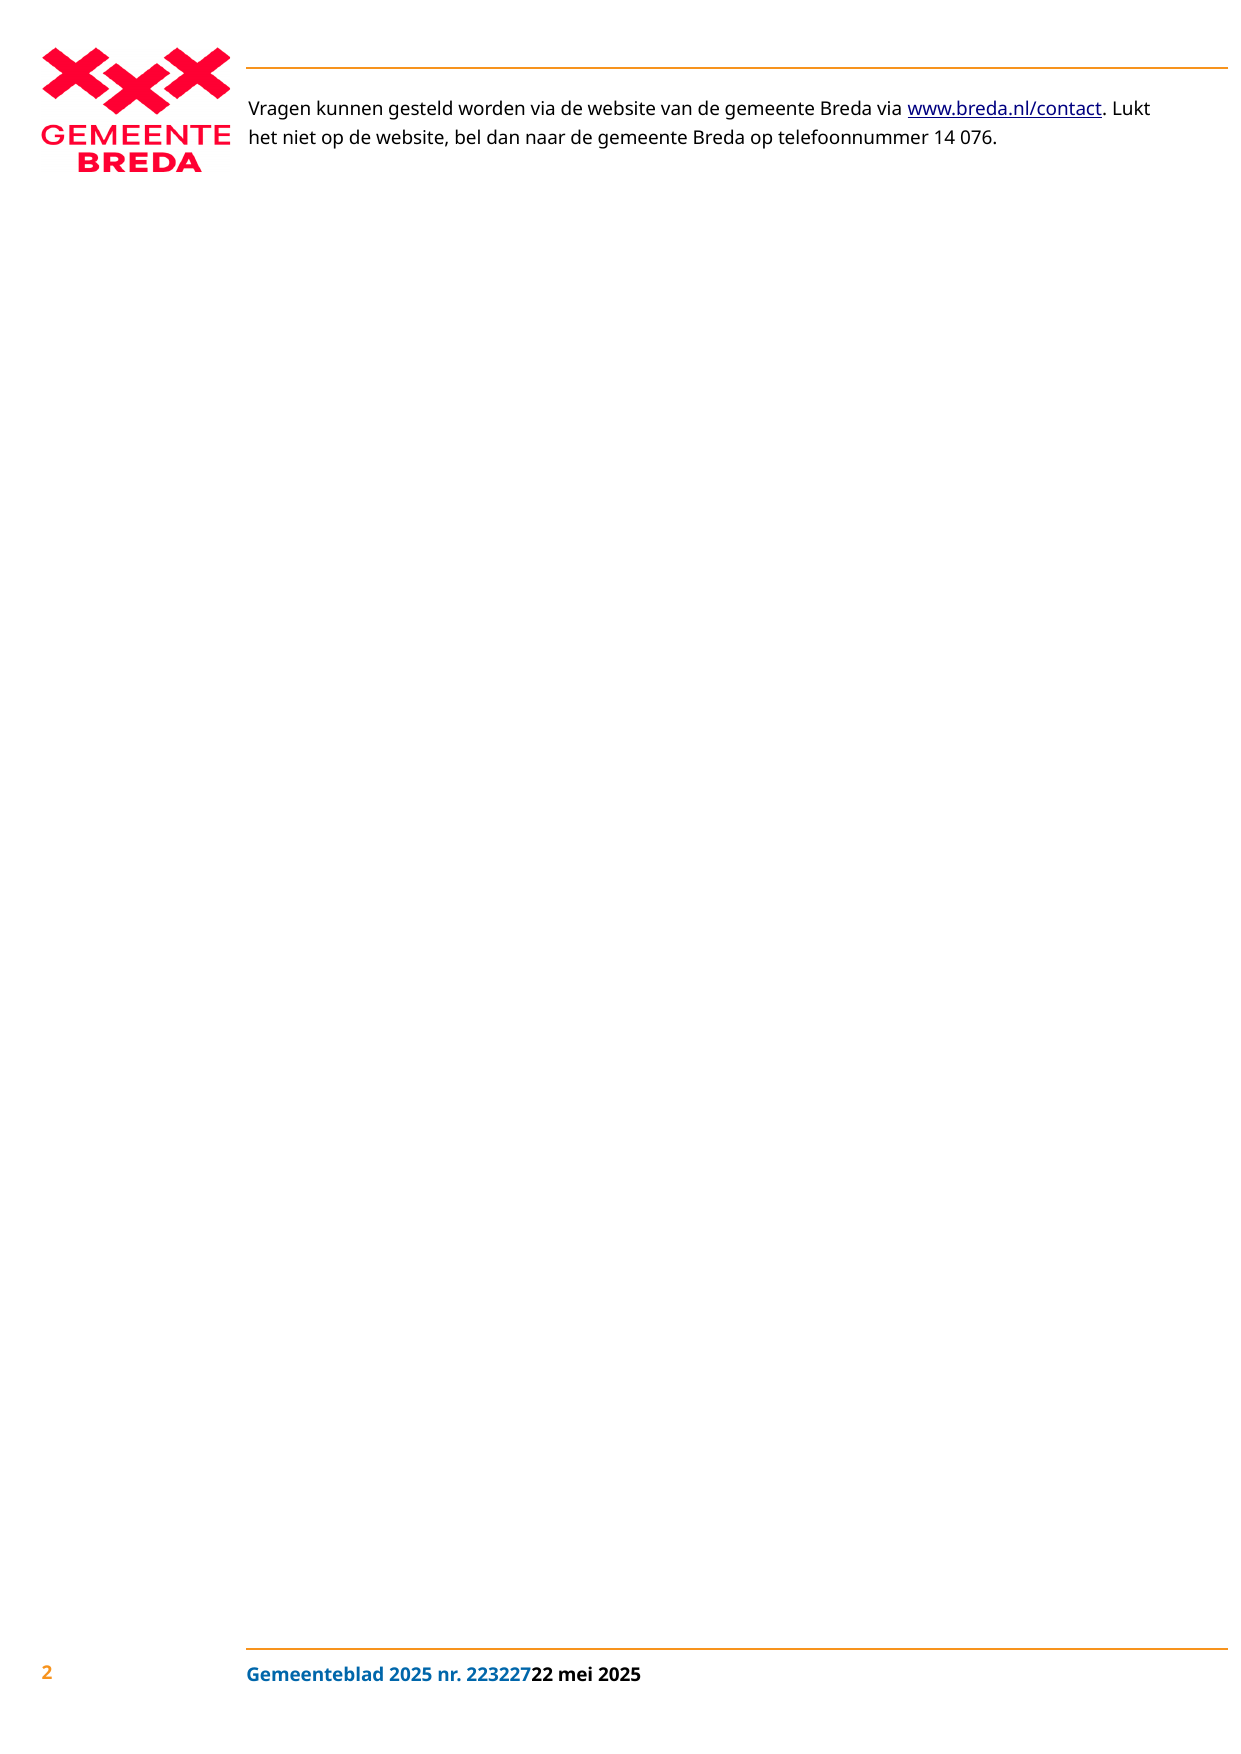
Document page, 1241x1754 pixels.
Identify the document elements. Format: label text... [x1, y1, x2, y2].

picture [41, 47, 231, 172]
text Vragen kunnen gesteld worden via de website van de gemeente Breda via www.breda.nl/contact. Lukt het niet op de website, bel dan naar de gemeente Breda op telefoonnummer 14 076. [248, 95, 1152, 150]
